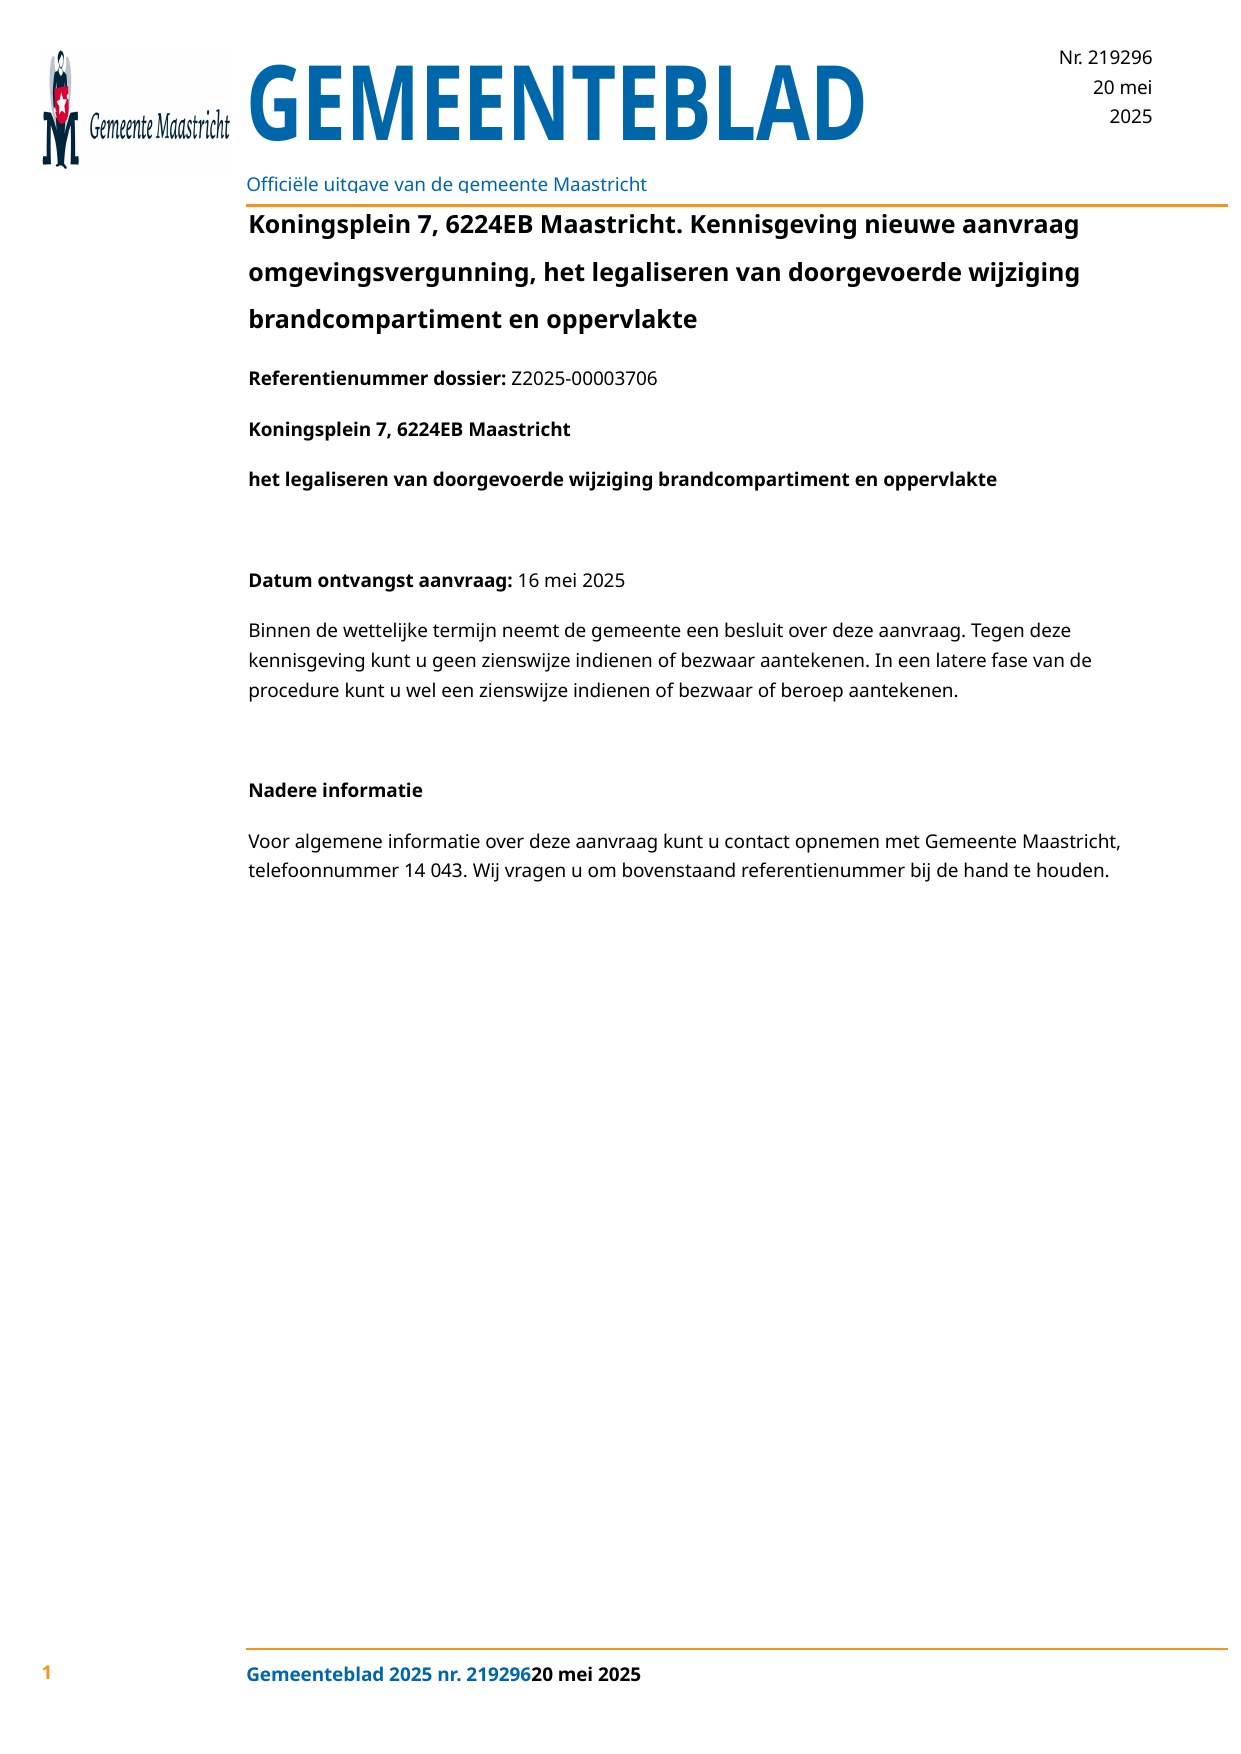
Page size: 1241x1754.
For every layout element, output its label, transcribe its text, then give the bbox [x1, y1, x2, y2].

text Koningsplein 7, 6224EB Maastricht [248, 416, 1152, 442]
text het legaliseren van doorgevoerde wijziging brandcompartiment en oppervlakte [248, 466, 1152, 492]
picture [41, 47, 231, 172]
text Binnen de wettelijke termijn neemt de gemeente een besluit over deze aanvraag. Tegen deze kennisgeving kunt u geen zienswijze indienen of bezwaar aantekenen. In een latere fase van de procedure kunt u wel een zienswijze indienen of bezwaar of beroep aantekenen. [248, 618, 1152, 702]
text Voor algemene informatie over deze aanvraag kunt u contact opnemen met Gemeente Maastricht, telefoonnummer 14 043. Wij vragen u om bovenstaand referentienummer bij de hand te houden. [248, 828, 1152, 883]
text Nadere informatie [248, 778, 1152, 803]
text Datum ontvangst aanvraag: 16 mei 2025 [248, 567, 1152, 593]
text Koningsplein 7, 6224EB Maastricht. Kennisgeving nieuwe aanvraag omgevingsvergunning, het legaliseren van doorgevoerde wijziging brandcompartiment en oppervlakte [248, 207, 1152, 336]
text Referentienummer dossier: Z2025-00003706 [248, 366, 1152, 391]
